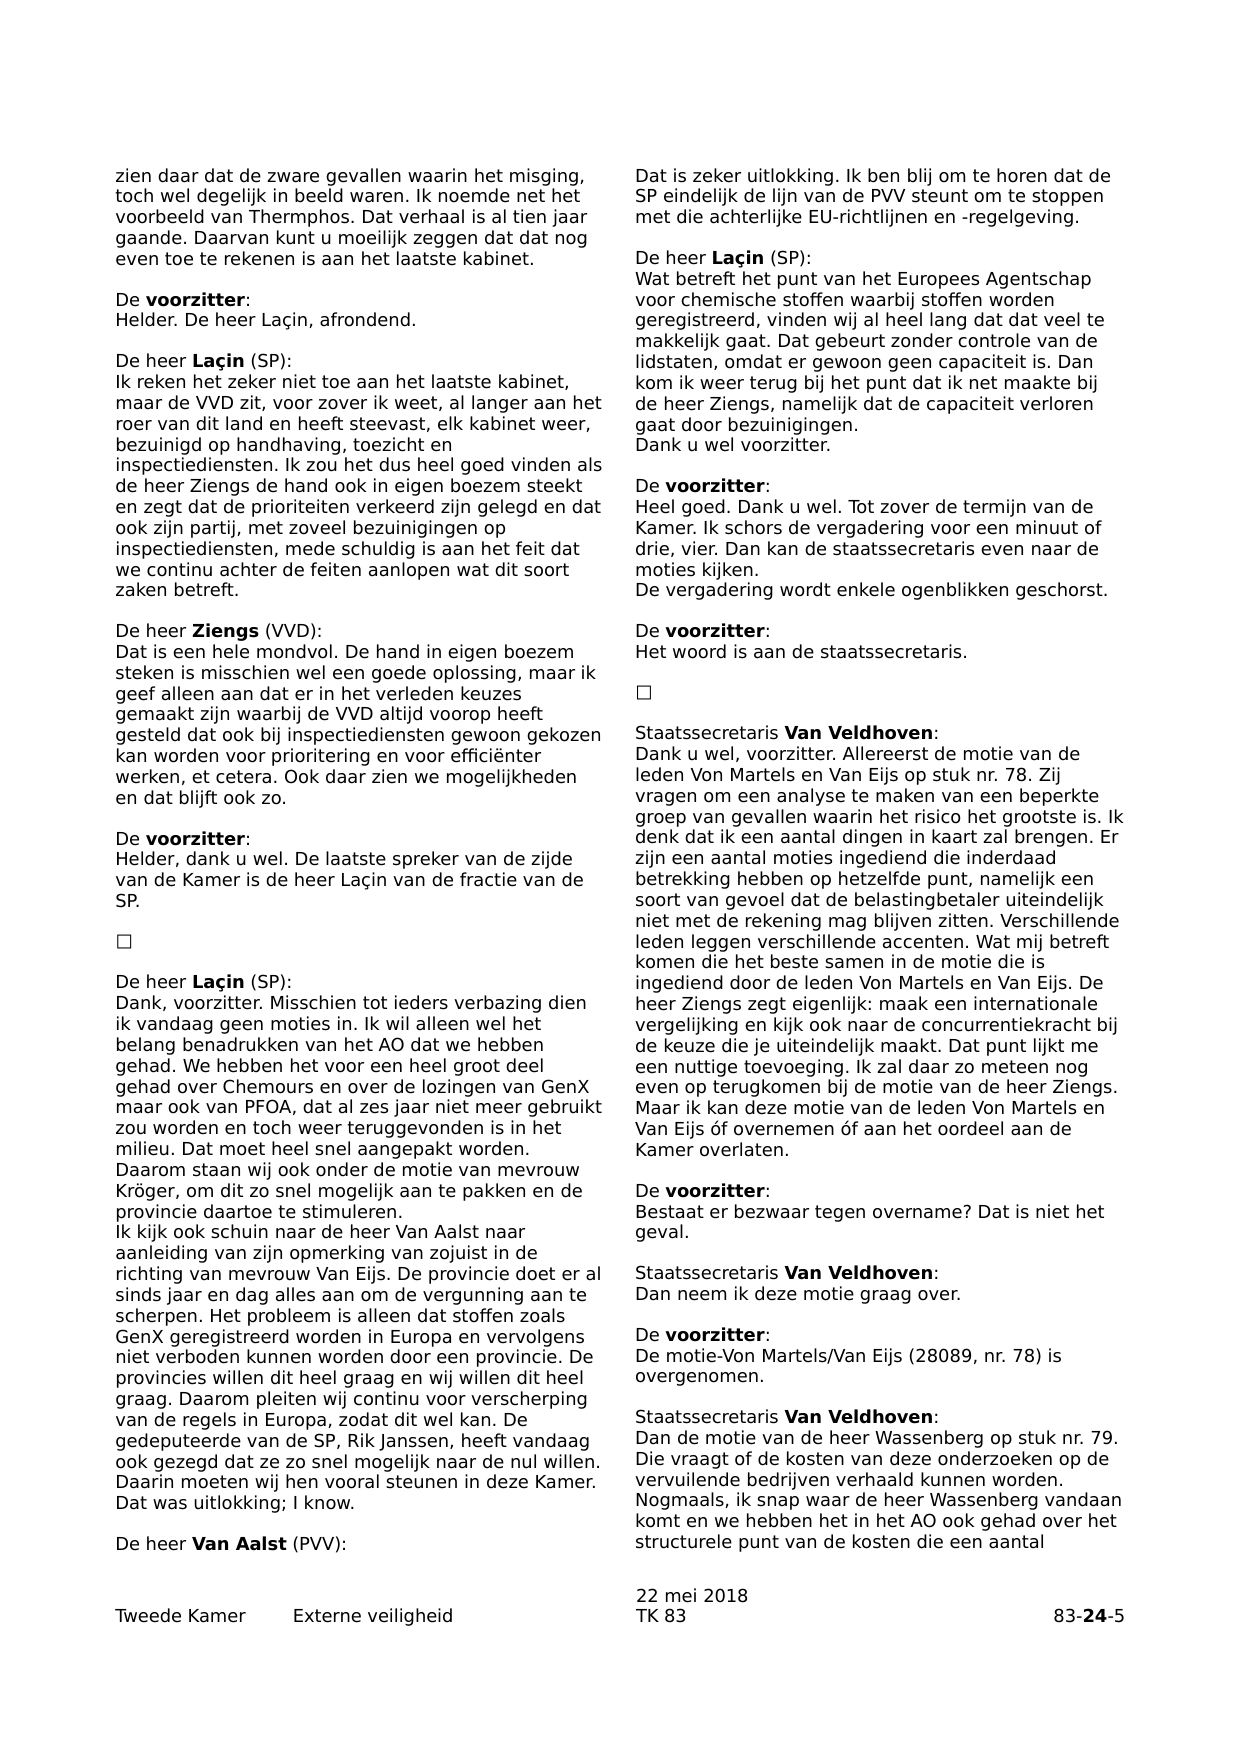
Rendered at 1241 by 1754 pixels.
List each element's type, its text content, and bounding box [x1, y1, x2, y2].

text Dan de motie van de heer Wassenberg op stuk nr. 79. Die vraagt of de kosten van deze onderzoeken op de vervuilende bedrijven verhaald kunnen worden. Nogmaals, ik snap waar de heer Wassenberg vandaan komt en we hebben het in het AO ook gehad over het structurele punt van de kosten die een aantal [635, 1428, 1125, 1553]
text zien daar dat de zware gevallen waarin het misging, toch wel degelijk in beeld waren. Ik noemde net het voorbeeld van Thermphos. Dat verhaal is al tien jaar gaande. Daarvan kunt u moeilijk zeggen dat dat nog even toe te rekenen is aan het laatste kabinet. [115, 165, 605, 269]
text Staatssecretaris Van Veldhoven: [635, 1407, 1125, 1428]
text Dank, voorzitter. Misschien tot ieders verbazing dien ik vandaag geen moties in. Ik wil alleen wel het belang benadrukken van het AO dat we hebben gehad. We hebben het voor een heel groot deel gehad over Chemours en over de lozingen van GenX maar ook van PFOA, dat al zes jaar niet meer gebruikt zou worden en toch weer teruggevonden is in het milieu. Dat moet heel snel aangepakt worden. Daarom staan wij ook onder de motie van mevrouw Kröger, om dit zo snel mogelijk aan te pakken en de provincie daartoe te stimuleren. [115, 993, 605, 1222]
text Dat is zeker uitlokking. Ik ben blij om te horen dat de SP eindelijk de lijn van de PVV steunt om te stoppen met die achterlijke EU-richtlijnen en -regelgeving. [635, 165, 1125, 228]
text De motie-Von Martels/Van Eijs (28089, nr. 78) is overgenomen. [635, 1345, 1125, 1387]
text De voorzitter: [115, 289, 605, 310]
text Het woord is aan de staatssecretaris. [635, 642, 1125, 662]
text De voorzitter: [635, 1324, 1125, 1345]
text Dat is een hele mondvol. De hand in eigen boezem steken is misschien wel een goede oplossing, maar ik geef alleen aan dat er in het verleden keuzes gemaakt zijn waarbij de VVD altijd voorop heeft gesteld dat ook bij inspectiediensten gewoon gekozen kan worden voor prioritering en voor efficiënter werken, et cetera. Ook daar zien we mogelijkheden en dat blijft ook zo. [115, 642, 605, 808]
text De vergadering wordt enkele ogenblikken geschorst. [635, 580, 1125, 601]
text Staatssecretaris Van Veldhoven: [635, 723, 1125, 744]
text Wat betreft het punt van het Europees Agentschap voor chemische stoffen waarbij stoffen worden geregistreerd, vinden wij al heel lang dat dat veel te makkelijk gaat. Dat gebeurt zonder controle van de lidstaten, omdat er gewoon geen capaciteit is. Dan kom ik weer terug bij het punt dat ik net maakte bij de heer Ziengs, namelijk dat de capaciteit verloren gaat door bezuinigingen. [635, 268, 1125, 435]
text De heer Laçin (SP): [115, 972, 605, 993]
text De heer Laçin (SP): [115, 351, 605, 372]
text Helder. De heer Laçin, afrondend. [115, 310, 605, 331]
text De heer Ziengs (VVD): [115, 621, 605, 642]
text De voorzitter: [635, 621, 1125, 642]
text Dank u wel voorzitter. [635, 435, 1125, 456]
text Ik reken het zeker niet toe aan het laatste kabinet, maar de VVD zit, voor zover ik weet, al langer aan het roer van dit land en heeft steevast, elk kabinet weer, bezuinigd op handhaving, toezicht en inspectiediensten. Ik zou het dus heel goed vinden als de heer Ziengs de hand ook in eigen boezem steekt en zegt dat de prioriteiten verkeerd zijn gelegd en dat ook zijn partij, met zoveel bezuinigingen op inspectiediensten, mede schuldig is aan het feit dat we continu achter de feiten aanlopen wat dit soort zaken betreft. [115, 372, 605, 601]
text Bestaat er bezwaar tegen overname? Dat is niet het geval. [635, 1201, 1125, 1243]
text Heel goed. Dank u wel. Tot zover de termijn van de Kamer. Ik schors de vergadering voor een minuut of drie, vier. Dan kan de staatssecretaris even naar de moties kijken. [635, 497, 1125, 580]
text ⬜ [635, 682, 1125, 703]
text De voorzitter: [635, 1181, 1125, 1201]
text ⬜ [115, 932, 605, 952]
text De voorzitter: [635, 476, 1125, 497]
text De heer Laçin (SP): [635, 248, 1125, 268]
text De heer Van Aalst (PVV): [115, 1534, 605, 1554]
text Dan neem ik deze motie graag over. [635, 1284, 1125, 1304]
text Helder, dank u wel. De laatste spreker van de zijde van de Kamer is de heer Laçin van de fractie van de SP. [115, 849, 605, 912]
text De voorzitter: [115, 828, 605, 849]
text Dank u wel, voorzitter. Allereerst de motie van de leden Von Martels en Van Eijs op stuk nr. 78. Zij vragen om een analyse te maken van een beperkte groep van gevallen waarin het risico het grootste is. Ik denk dat ik een aantal dingen in kaart zal brengen. Er zijn een aantal moties ingediend die inderdaad betrekking hebben op hetzelfde punt, namelijk een soort van gevoel dat de belastingbetaler uiteindelijk niet met de rekening mag blijven zitten. Verschillende leden leggen verschillende accenten. Wat mij betreft komen die het beste samen in de motie die is ingediend door de leden Von Martels en Van Eijs. De heer Ziengs zegt eigenlijk: maak een internationale vergelijking en kijk ook naar de concurrentiekracht bij de keuze die je uiteindelijk maakt. Dat punt lijkt me een nuttige toevoeging. Ik zal daar zo meteen nog even op terugkomen bij de motie van de heer Ziengs. Maar ik kan deze motie van de leden Von Martels en Van Eijs óf overnemen óf aan het oordeel aan de Kamer overlaten. [635, 744, 1125, 1161]
text Staatssecretaris Van Veldhoven: [635, 1263, 1125, 1284]
text Ik kijk ook schuin naar de heer Van Aalst naar aanleiding van zijn opmerking van zojuist in de richting van mevrouw Van Eijs. De provincie doet er al sinds jaar en dag alles aan om de vergunning aan te scherpen. Het probleem is alleen dat stoffen zoals GenX geregistreerd worden in Europa en vervolgens niet verboden kunnen worden door een provincie. De provincies willen dit heel graag en wij willen dit heel graag. Daarom pleiten wij continu voor verscherping van de regels in Europa, zodat dit wel kan. De gedeputeerde van de SP, Rik Janssen, heeft vandaag ook gezegd dat ze zo snel mogelijk naar de nul willen. Daarin moeten wij hen vooral steunen in deze Kamer. Dat was uitlokking; I know. [115, 1222, 605, 1514]
